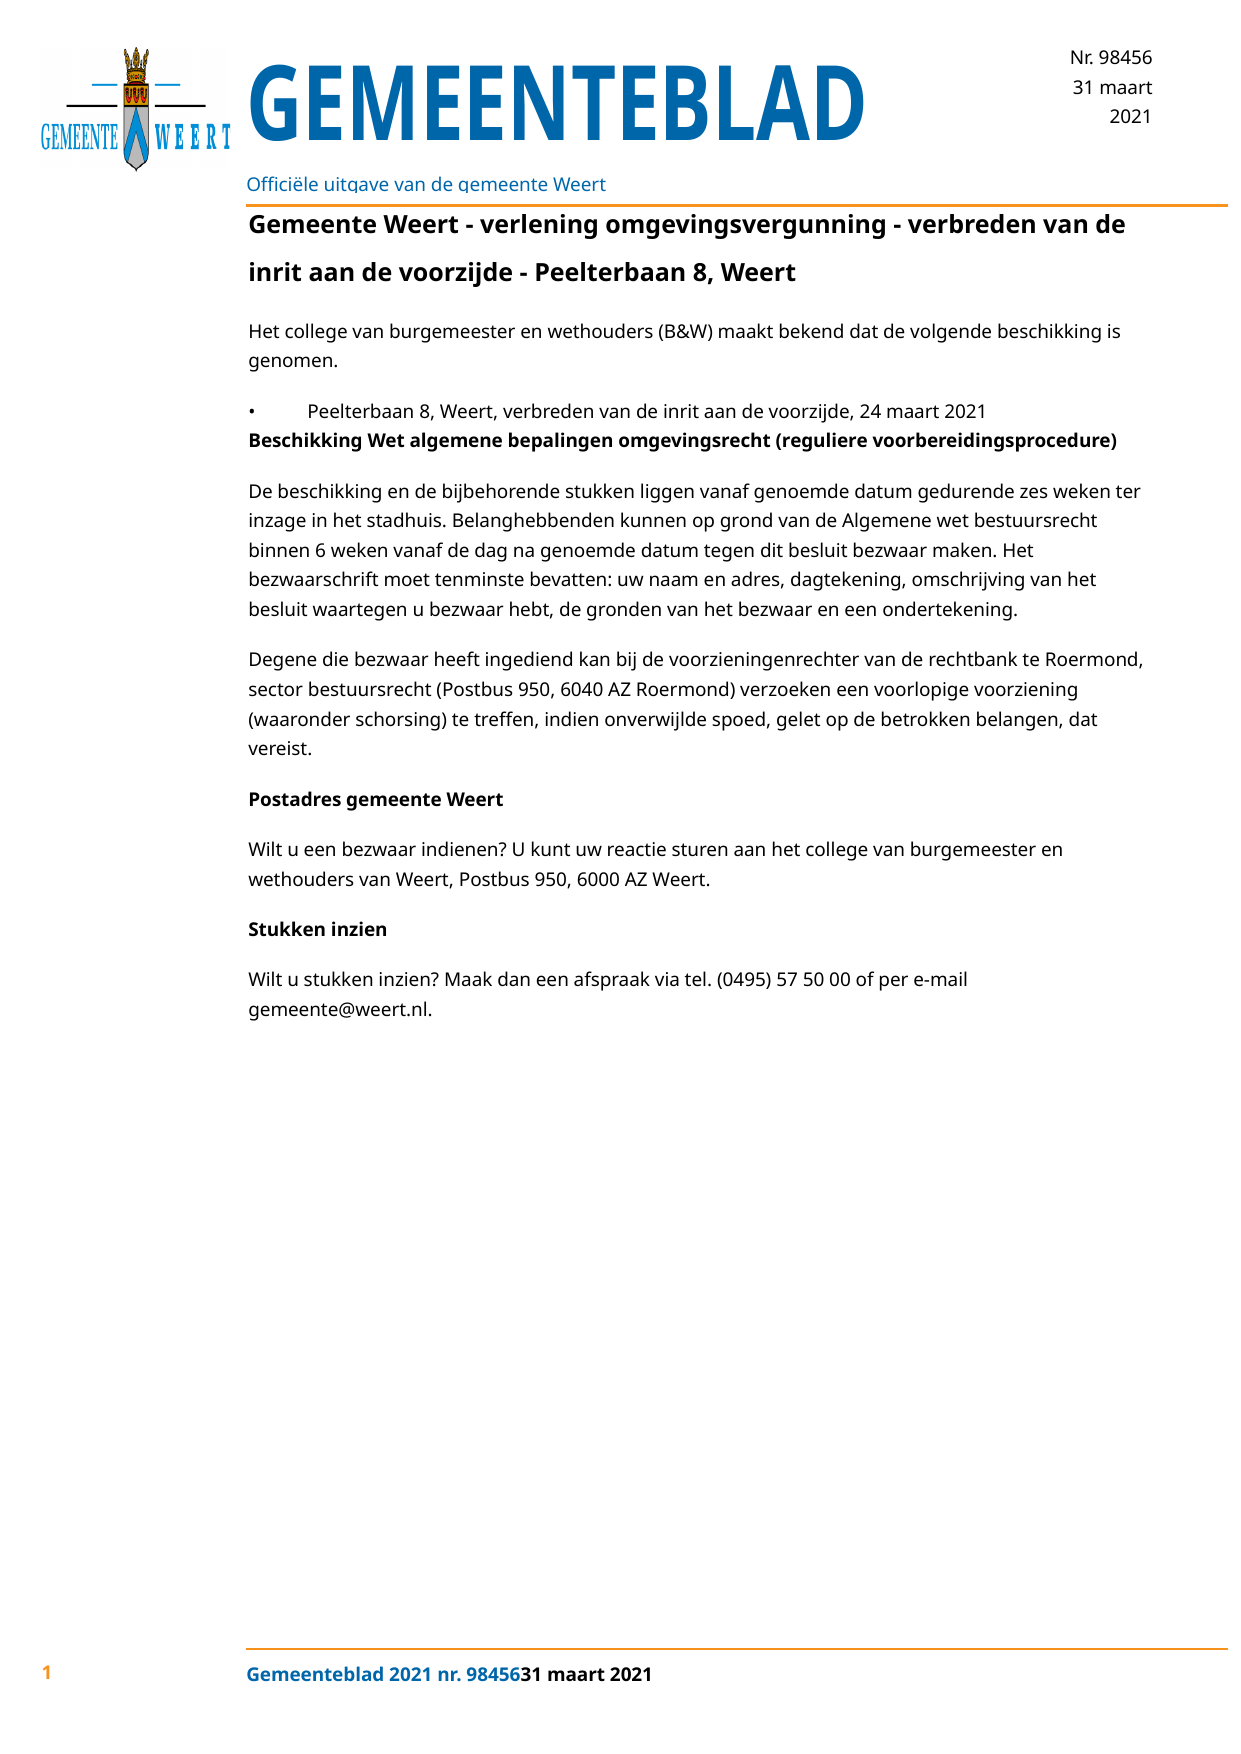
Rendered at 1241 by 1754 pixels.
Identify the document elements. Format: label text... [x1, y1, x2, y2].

text Gemeente Weert - verlening omgevingsvergunning - verbreden van de inrit aan de voorzijde - Peelterbaan 8, Weert [248, 207, 1152, 288]
picture [41, 47, 231, 172]
list Peelterbaan 8, Weert, verbreden van de inrit aan de voorzijde, 24 maart 2021 [248, 398, 1152, 424]
text Wilt u stukken inzien? Maak dan een afspraak via tel. (0495) 57 50 00 of per e-mail gemeente@weert.nl. [248, 967, 1152, 1022]
text Het college van burgemeester en wethouders (B&W) maakt bekend dat de volgende beschikking is genomen. [248, 318, 1152, 373]
text Postadres gemeente Weert [248, 786, 1152, 812]
text Degene die bezwaar heeft ingediend kan bij de voorzieningenrechter van de rechtbank te Roermond, sector bestuursrecht (Postbus 950, 6040 AZ Roermond) verzoeken een voorlopige voorziening (waaronder schorsing) te treffen, indien onverwijlde spoed, gelet op de betrokken belangen, dat vereist. [248, 647, 1152, 761]
text Beschikking Wet algemene bepalingen omgevingsrecht (reguliere voorbereidingsprocedure) [248, 427, 1152, 453]
text Stukken inzien [248, 916, 1152, 942]
text Wilt u een bezwaar indienen? U kunt uw reactie sturen aan het college van burgemeester en wethouders van Weert, Postbus 950, 6000 AZ Weert. [248, 836, 1152, 892]
text De beschikking en de bijbehorende stukken liggen vanaf genoemde datum gedurende zes weken ter inzage in het stadhuis. Belanghebbenden kunnen op grond van de Algemene wet bestuursrecht binnen 6 weken vanaf de dag na genoemde datum tegen dit besluit bezwaar maken. Het bezwaarschrift moet tenminste bevatten: uw naam en adres, dagtekening, omschrijving van het besluit waartegen u bezwaar hebt, de gronden van het bezwaar en een ondertekening. [248, 478, 1152, 622]
